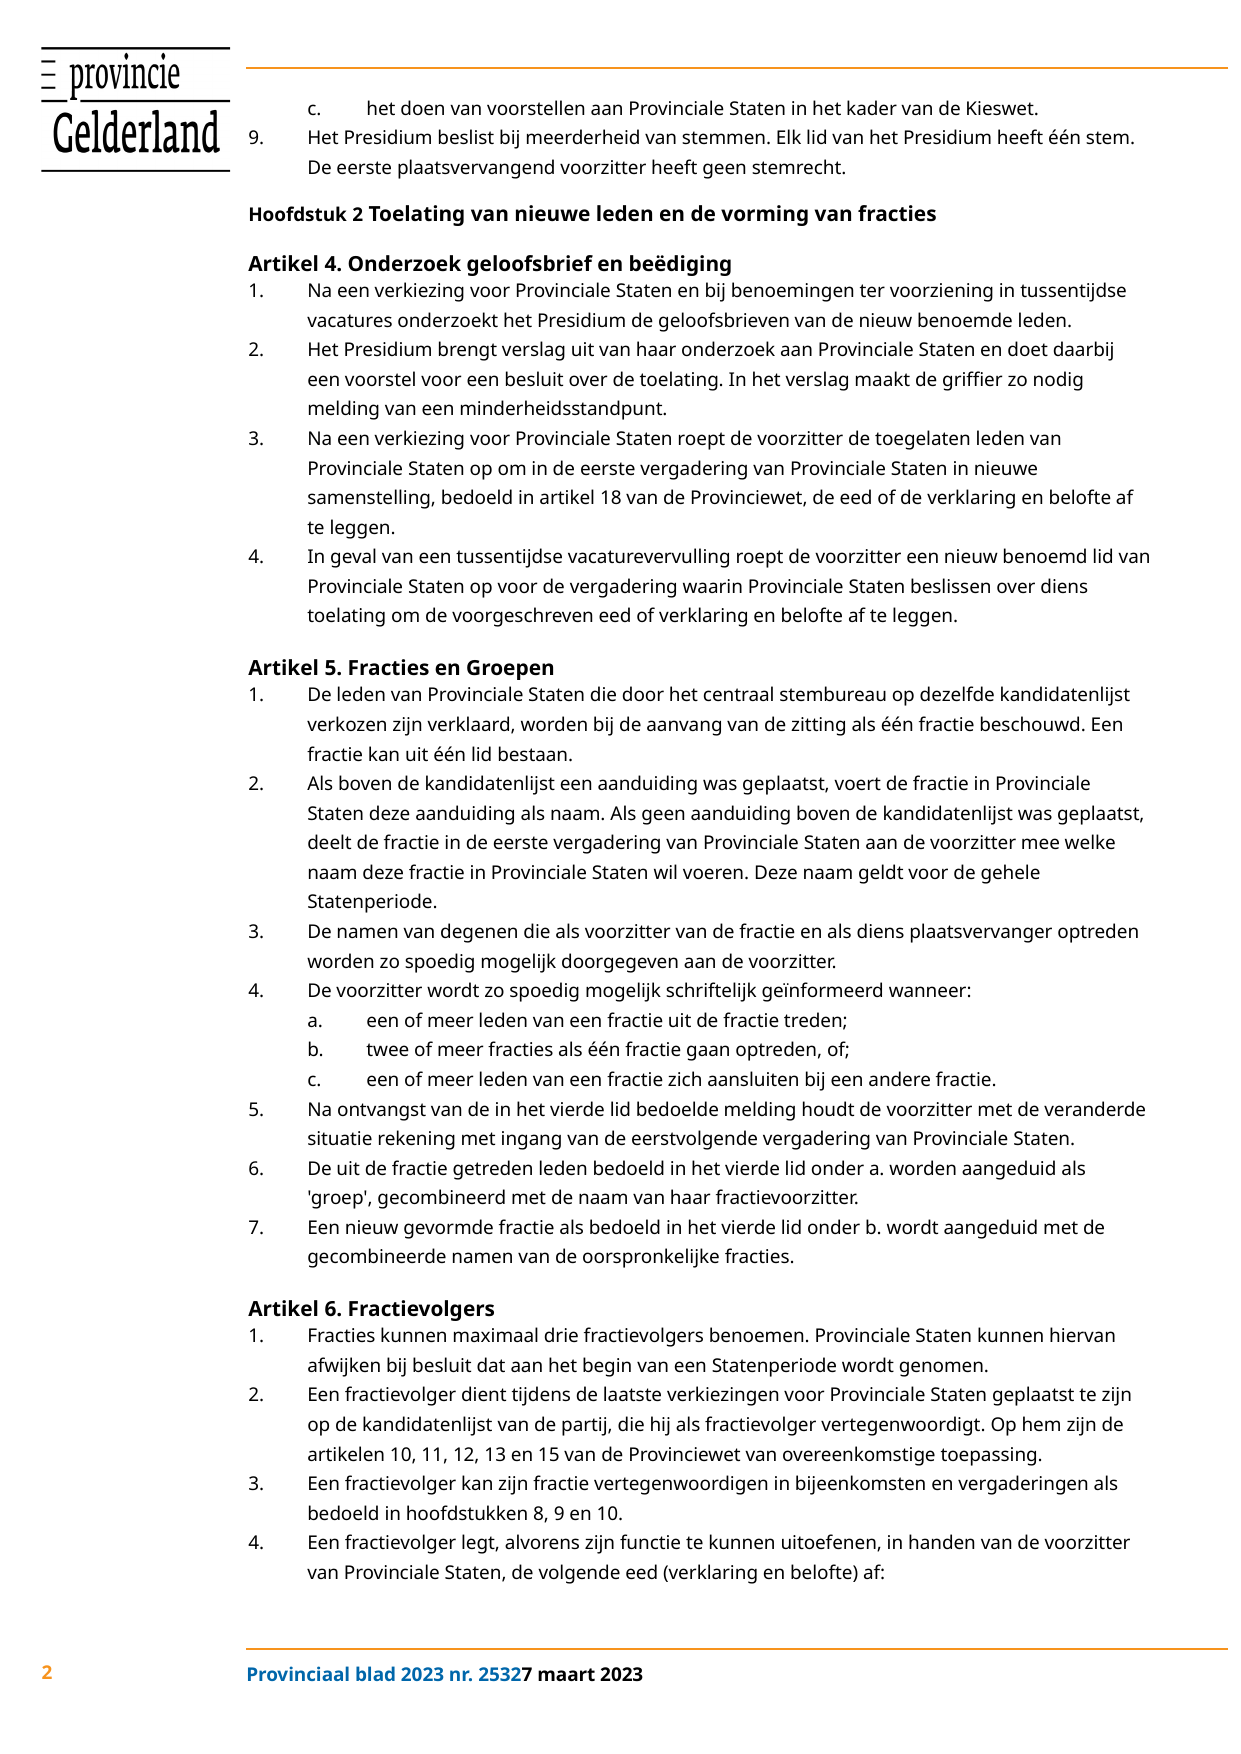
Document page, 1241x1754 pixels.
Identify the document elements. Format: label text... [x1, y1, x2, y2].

list De leden van Provinciale Staten die door het centraal stembureau op dezelfde kandidatenlijst verkozen zijn verklaard, worden bij de aanvang van de zitting als één fractie beschouwd. Een fractie kan uit één lid bestaan. [248, 682, 1152, 766]
list In geval van een tussentijdse vacaturevervulling roept de voorzitter een nieuw benoemd lid van Provinciale Staten op voor de vergadering waarin Provinciale Staten beslissen over diens toelating om de voorgeschreven eed of verklaring en belofte af te leggen. [248, 543, 1152, 628]
text Hoofdstuk 2 Toelating van nieuwe leden en de vorming van fracties [248, 199, 1152, 228]
list De uit de fractie getreden leden bedoeld in het vierde lid onder a. worden aangeduid als 'groep', gecombineerd met de naam van haar fractievoorzitter. [248, 1155, 1152, 1210]
list Na een verkiezing voor Provinciale Staten roept de voorzitter de toegelaten leden van Provinciale Staten op om in de eerste vergadering van Provinciale Staten in nieuwe samenstelling, bedoeld in artikel 18 van de Provinciewet, de eed of de verklaring en belofte af te leggen. [248, 425, 1152, 540]
list Het Presidium beslist bij meerderheid van stemmen. Elk lid van het Presidium heeft één stem. De eerste plaatsvervangend voorzitter heeft geen stemrecht. [248, 124, 1152, 180]
list De namen van degenen die als voorzitter van de fractie en als diens plaatsvervanger optreden worden zo spoedig mogelijk doorgegeven aan de voorzitter. [248, 918, 1152, 973]
text Artikel 6. Fractievolgers [248, 1294, 1152, 1322]
list Fracties kunnen maximaal drie fractievolgers benoemen. Provinciale Staten kunnen hiervan afwijken bij besluit dat aan het begin van een Statenperiode wordt genomen. [248, 1322, 1152, 1378]
picture [41, 47, 231, 172]
list Een fractievolger kan zijn fractie vertegenwoordigen in bijeenkomsten en vergaderingen als bedoeld in hoofdstukken 8, 9 en 10. [248, 1470, 1152, 1526]
list Een nieuw gevormde fractie als bedoeld in het vierde lid onder b. wordt aangeduid met de gecombineerde namen van de oorspronkelijke fracties. [248, 1214, 1152, 1269]
list Het Presidium brengt verslag uit van haar onderzoek aan Provinciale Staten en doet daarbij een voorstel voor een besluit over de toelating. In het verslag maakt de griffier zo nodig melding van een minderheidsstandpunt. [248, 336, 1152, 421]
list twee of meer fracties als één fractie gaan optreden, of; [307, 1037, 1152, 1062]
list Een fractievolger legt, alvorens zijn functie te kunnen uitoefenen, in handen van de voorzitter van Provinciale Staten, de volgende eed (verklaring en belofte) af: [248, 1529, 1152, 1585]
list Als boven de kandidatenlijst een aanduiding was geplaatst, voert de fractie in Provinciale Staten deze aanduiding als naam. Als geen aanduiding boven de kandidatenlijst was geplaatst, deelt de fractie in de eerste vergadering van Provinciale Staten aan de voorzitter mee welke naam deze fractie in Provinciale Staten wil voeren. Deze naam geldt voor de gehele Statenperiode. [248, 770, 1152, 914]
list het doen van voorstellen aan Provinciale Staten in het kader van de Kieswet. [307, 95, 1152, 121]
list De voorzitter wordt zo spoedig mogelijk schriftelijk geïnformeerd wanneer: [248, 977, 1152, 1003]
list een of meer leden van een fractie zich aansluiten bij een andere fractie. [307, 1066, 1152, 1092]
list een of meer leden van een fractie uit de fractie treden; [307, 1007, 1152, 1033]
list Een fractievolger dient tijdens de laatste verkiezingen voor Provinciale Staten geplaatst te zijn op de kandidatenlijst van de partij, die hij als fractievolger vertegenwoordigt. Op hem zijn de artikelen 10, 11, 12, 13 en 15 van de Provinciewet van overeenkomstige toepassing. [248, 1382, 1152, 1467]
list Na ontvangst van de in het vierde lid bedoelde melding houdt de voorzitter met de veranderde situatie rekening met ingang van de eerstvolgende vergadering van Provinciale Staten. [248, 1096, 1152, 1151]
text Artikel 4. Onderzoek geloofsbrief en beëdiging [248, 249, 1152, 277]
text Artikel 5. Fracties en Groepen [248, 653, 1152, 682]
list Na een verkiezing voor Provinciale Staten en bij benoemingen ter voorziening in tussentijdse vacatures onderzoekt het Presidium de geloofsbrieven van de nieuw benoemde leden. [248, 277, 1152, 333]
